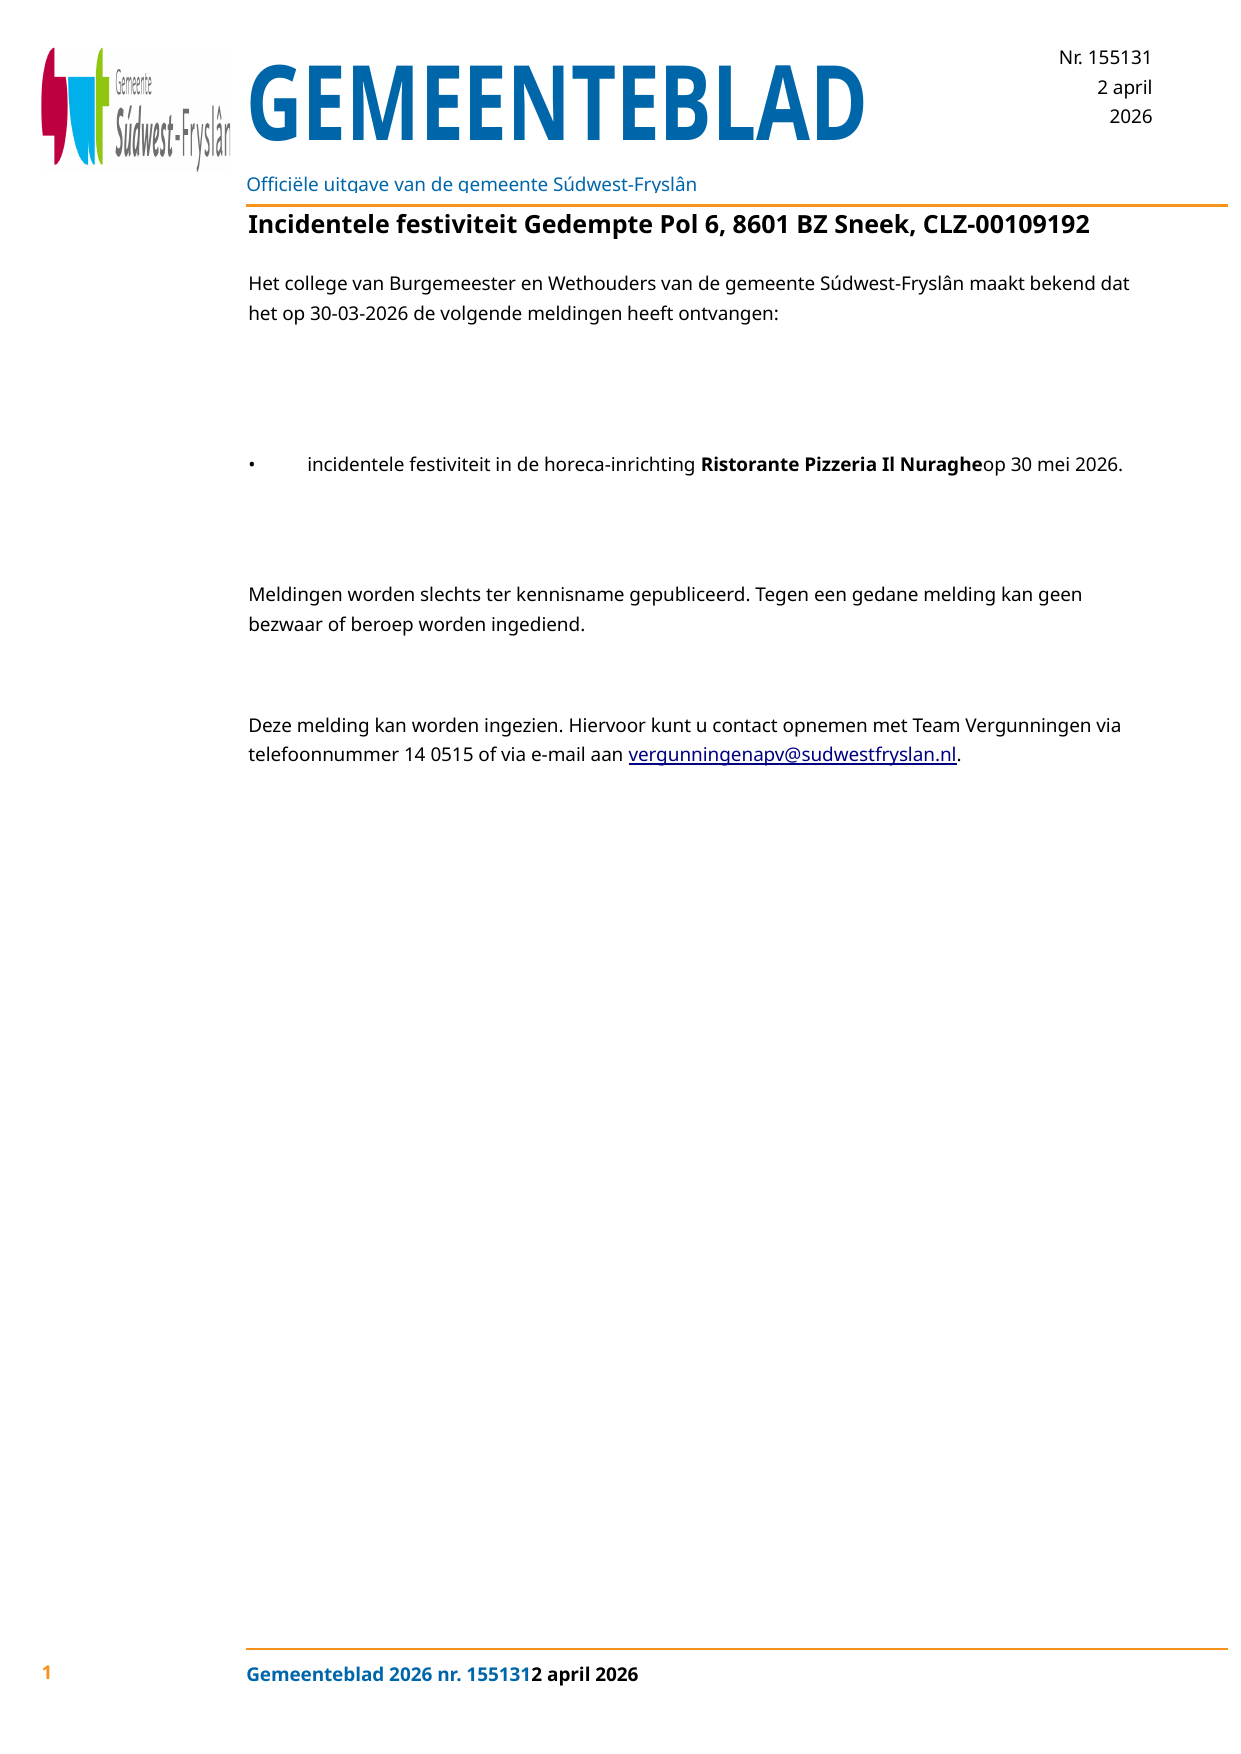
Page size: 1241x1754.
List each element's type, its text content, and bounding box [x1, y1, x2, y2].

text Deze melding kan worden ingezien. Hiervoor kunt u contact opnemen met Team Vergunningen via telefoonnummer 14 0515 of via e-mail aan vergunningenapv@sudwestfryslan.nl. [248, 712, 1152, 767]
list incidentele festiviteit in de horeca-inrichting Ristorante Pizzeria Il Nuragheop 30 mei 2026. [248, 451, 1152, 477]
picture [41, 47, 231, 172]
text Incidentele festiviteit Gedempte Pol 6, 8601 BZ Sneek, CLZ-00109192 [248, 207, 1152, 241]
text Meldingen worden slechts ter kennisname gepubliceerd. Tegen een gedane melding kan geen bezwaar of beroep worden ingediend. [248, 582, 1152, 637]
text Het college van Burgemeester en Wethouders van de gemeente Súdwest-Fryslân maakt bekend dat het op 30-03-2026 de volgende meldingen heeft ontvangen: [248, 270, 1152, 326]
